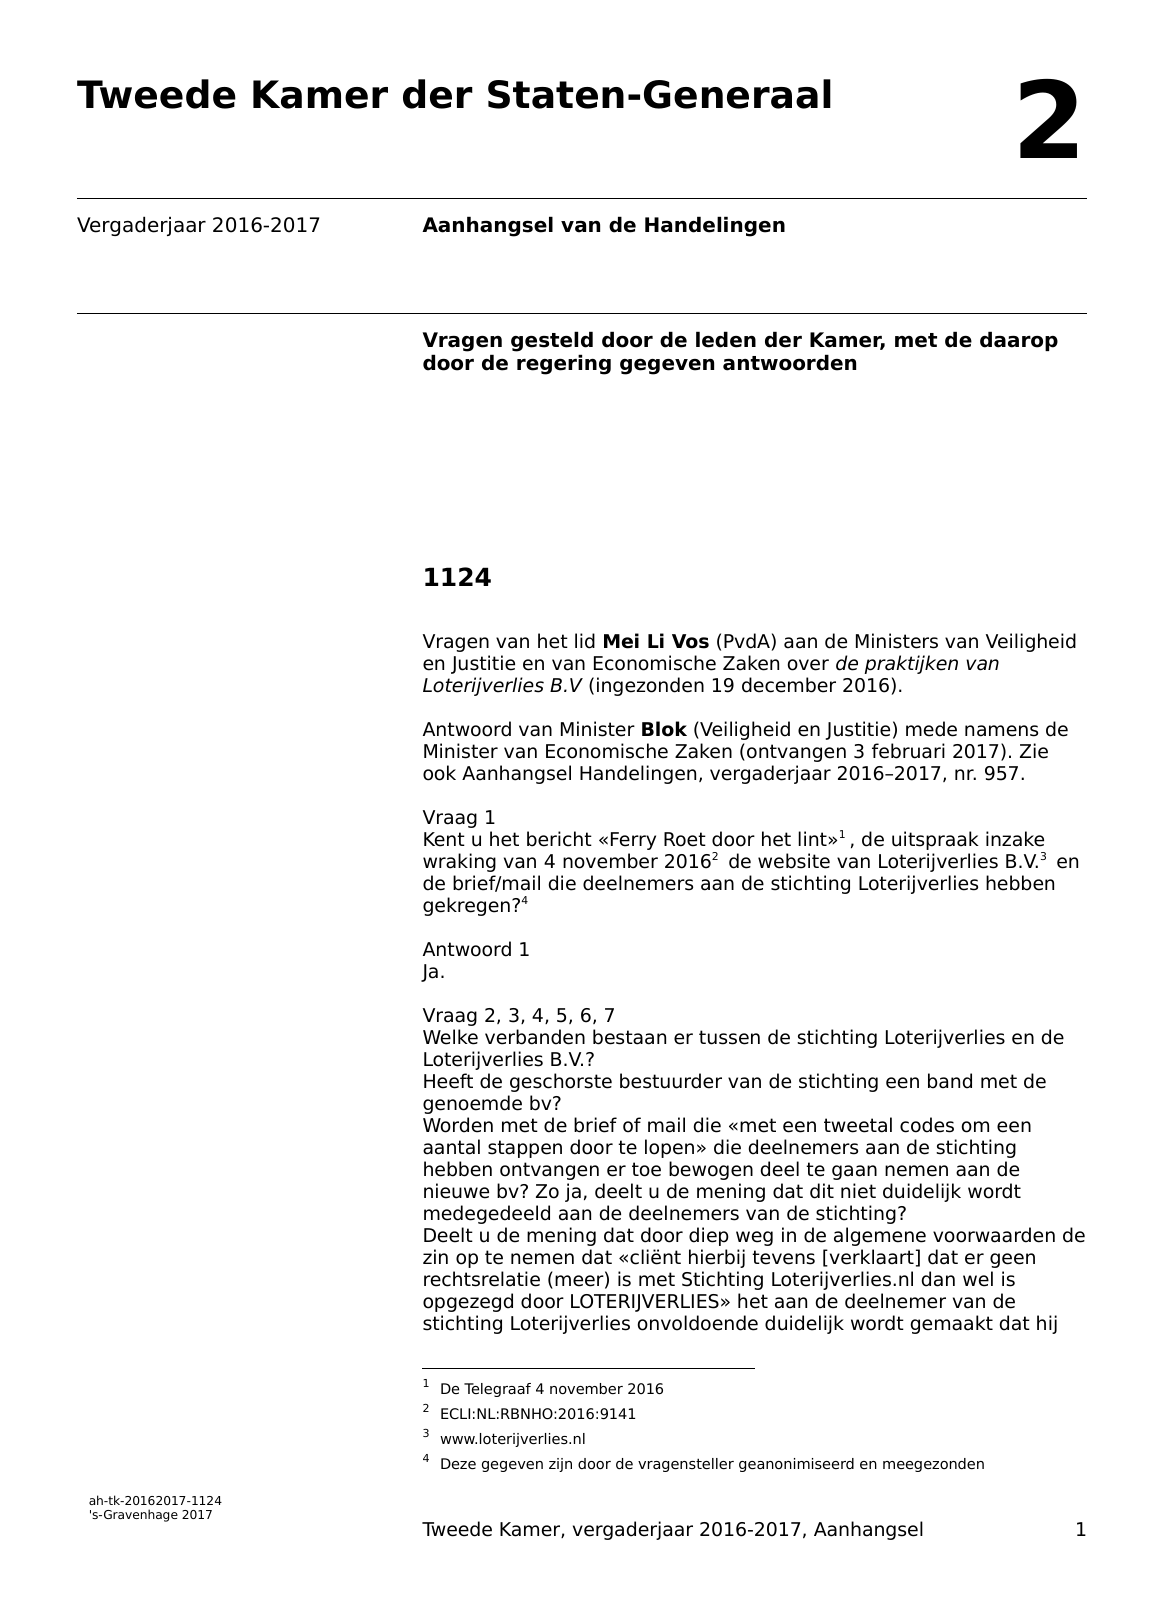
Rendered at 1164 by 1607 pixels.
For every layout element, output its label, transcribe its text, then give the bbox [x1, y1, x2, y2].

text Antwoord van Minister Blok (Veiligheid en Justitie) mede namens de Minister van Economische Zaken (ontvangen 3 februari 2017). Zie ook Aanhangsel Handelingen, vergaderjaar 2016–2017, nr. 957. [422, 719, 1087, 785]
text www.loterijverlies.nl [422, 1427, 1087, 1449]
text 's-Gravenhage 2017 [88, 1508, 323, 1522]
table_cell Vergaderjaar 2016-2017 [77, 199, 422, 313]
text 1124 [422, 563, 1087, 592]
text ah-tk-20162017-1124 [88, 1494, 323, 1508]
text Welke verbanden bestaan er tussen de stichting Loterijverlies en de Loterijverlies B.V.? [422, 1027, 1087, 1071]
text Deze gegeven zijn door de vragensteller geanonimiseerd en meegezonden [422, 1452, 1087, 1474]
text Heeft de geschorste bestuurder van de stichting een band met de genoemde bv? [422, 1071, 1087, 1115]
text Antwoord 1 [422, 939, 1087, 961]
table_header Tweede Kamer der Staten-Generaal [77, 59, 886, 198]
table_cell Aanhangsel van de Handelingen [422, 199, 1087, 313]
text Worden met de brief of mail die «met een tweetal codes om een aantal stappen door te lopen» die deelnemers aan de stichting hebben ontvangen er toe bewogen deel te gaan nemen aan de nieuwe bv? Zo ja, deelt u de mening dat dit niet duidelijk wordt medegedeeld aan de deelnemers van de stichting? [422, 1115, 1087, 1225]
text Deelt u de mening dat door diep weg in de algemene voorwaarden de zin op te nemen dat «cliënt hierbij tevens [verklaart] dat er geen rechtsrelatie (meer) is met Stichting Loterijverlies.nl dan wel is opgezegd door LOTERIJVERLIES» het aan de deelnemer van de stichting Loterijverlies onvoldoende duidelijk wordt gemaakt dat hij [422, 1225, 1087, 1335]
text ECLI:NL:RBNHO:2016:9141 [422, 1402, 1087, 1424]
text Kent u het bericht «Ferry Roet door het lint», de uitspraak inzake wraking van 4 november 2016 de website van Loterijverlies B.V. en de brief/mail die deelnemers aan de stichting Loterijverlies hebben gekregen? [422, 829, 1087, 917]
table_cell [77, 314, 422, 376]
text Vraag 1 [422, 807, 1087, 829]
text Ja. [422, 961, 1087, 983]
text Vragen van het lid Mei Li Vos (PvdA) aan de Ministers van Veiligheid en Justitie en van Economische Zaken over de praktijken van Loterijverlies B.V (ingezonden 19 december 2016). [422, 631, 1087, 697]
table_cell Vragen gesteld door de leden der Kamer, met de daarop door de regering gegeven antwoorden [422, 314, 1087, 376]
text De Telegraaf 4 november 2016 [422, 1377, 1087, 1399]
text Vraag 2, 3, 4, 5, 6, 7 [422, 1005, 1087, 1027]
table_header 2 [886, 59, 1087, 198]
